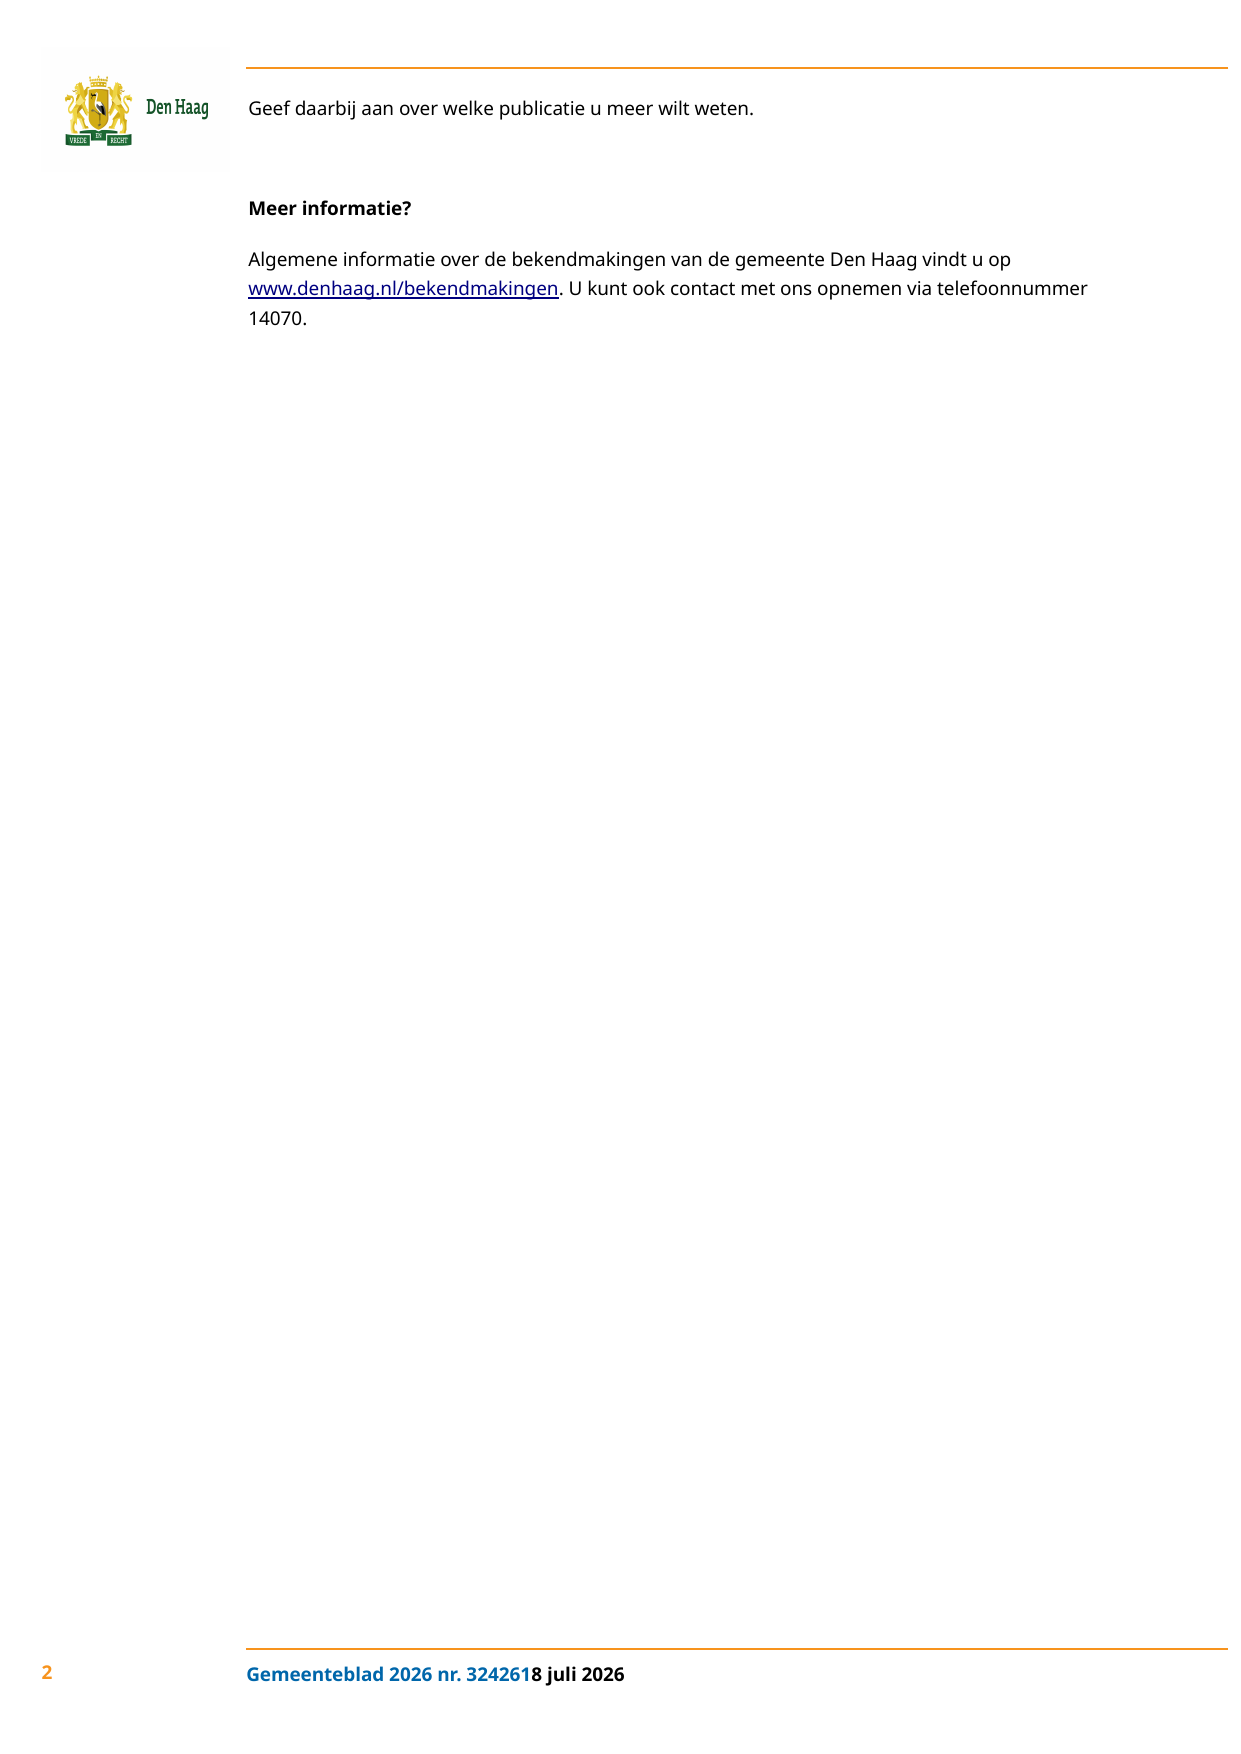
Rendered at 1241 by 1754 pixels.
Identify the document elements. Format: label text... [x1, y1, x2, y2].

text Geef daarbij aan over welke publicatie u meer wilt weten. [248, 95, 1152, 121]
text Meer informatie? [248, 196, 1152, 221]
picture [41, 47, 231, 172]
text Algemene informatie over de bekendmakingen van de gemeente Den Haag vindt u op www.denhaag.nl/bekendmakingen. U kunt ook contact met ons opnemen via telefoonnummer 14070. [248, 246, 1152, 331]
